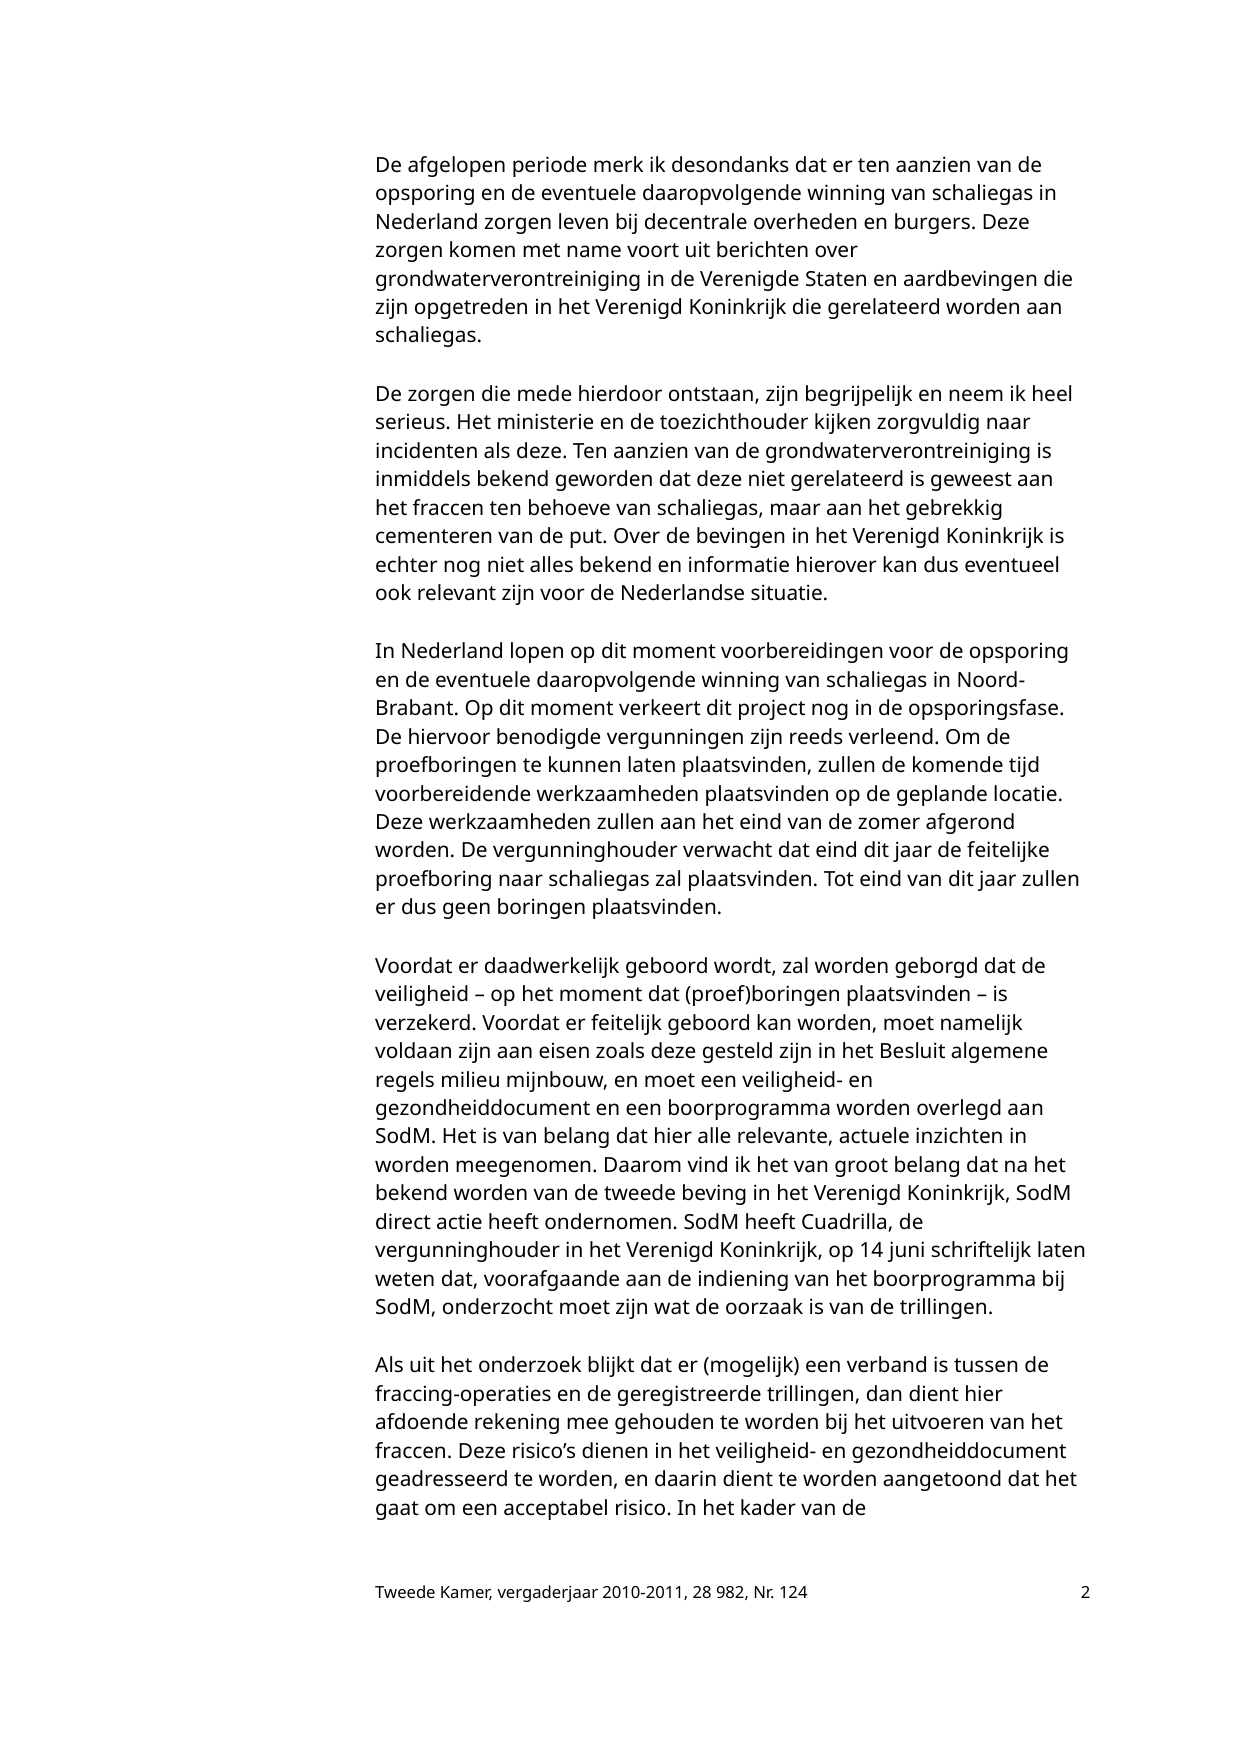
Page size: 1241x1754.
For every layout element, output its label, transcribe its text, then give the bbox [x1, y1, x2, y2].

text De zorgen die mede hierdoor ontstaan, zijn begrijpelijk en neem ik heel serieus. Het ministerie en de toezichthouder kijken zorgvuldig naar incidenten als deze. Ten aanzien van de grondwaterverontreiniging is inmiddels bekend geworden dat deze niet gerelateerd is geweest aan het fraccen ten behoeve van schaliegas, maar aan het gebrekkig cementeren van de put. Over de bevingen in het Verenigd Koninkrijk is echter nog niet alles bekend en informatie hierover kan dus eventueel ook relevant zijn voor de Nederlandse situatie. [375, 379, 1090, 607]
text Als uit het onderzoek blijkt dat er (mogelijk) een verband is tussen de fraccing-operaties en de geregistreerde trillingen, dan dient hier afdoende rekening mee gehouden te worden bij het uitvoeren van het fraccen. Deze risico’s dienen in het veiligheid- en gezondheiddocument geadresseerd te worden, en daarin dient te worden aangetoond dat het gaat om een acceptabel risico. In het kader van de [375, 1351, 1090, 1521]
text De afgelopen periode merk ik desondanks dat er ten aanzien van de opsporing en de eventuele daaropvolgende winning van schaliegas in Nederland zorgen leven bij decentrale overheden en burgers. Deze zorgen komen met name voort uit berichten over grondwaterverontreiniging in de Verenigde Staten en aardbevingen die zijn opgetreden in het Verenigd Koninkrijk die gerelateerd worden aan schaliegas. [375, 150, 1090, 349]
text Voordat er daadwerkelijk geboord wordt, zal worden geborgd dat de veiligheid – op het moment dat (proef)boringen plaatsvinden – is verzekerd. Voordat er feitelijk geboord kan worden, moet namelijk voldaan zijn aan eisen zoals deze gesteld zijn in het Besluit algemene regels milieu mijnbouw, en moet een veiligheid- en gezondheiddocument en een boorprogramma worden overlegd aan SodM. Het is van belang dat hier alle relevante, actuele inzichten in worden meegenomen. Daarom vind ik het van groot belang dat na het bekend worden van de tweede beving in het Verenigd Koninkrijk, SodM direct actie heeft ondernomen. SodM heeft Cuadrilla, de vergunninghouder in het Verenigd Koninkrijk, op 14 juni schriftelijk laten weten dat, voorafgaande aan de indiening van het boorprogramma bij SodM, onderzocht moet zijn wat de oorzaak is van de trillingen. [375, 951, 1090, 1321]
text In Nederland lopen op dit moment voorbereidingen voor de opsporing en de eventuele daaropvolgende winning van schaliegas in Noord-Brabant. Op dit moment verkeert dit project nog in de opsporingsfase. De hiervoor benodigde vergunningen zijn reeds verleend. Om de proefboringen te kunnen laten plaatsvinden, zullen de komende tijd voorbereidende werkzaamheden plaatsvinden op de geplande locatie. Deze werkzaamheden zullen aan het eind van de zomer afgerond worden. De vergunninghouder verwacht dat eind dit jaar de feitelijke proefboring naar schaliegas zal plaatsvinden. Tot eind van dit jaar zullen er dus geen boringen plaatsvinden. [375, 637, 1090, 921]
